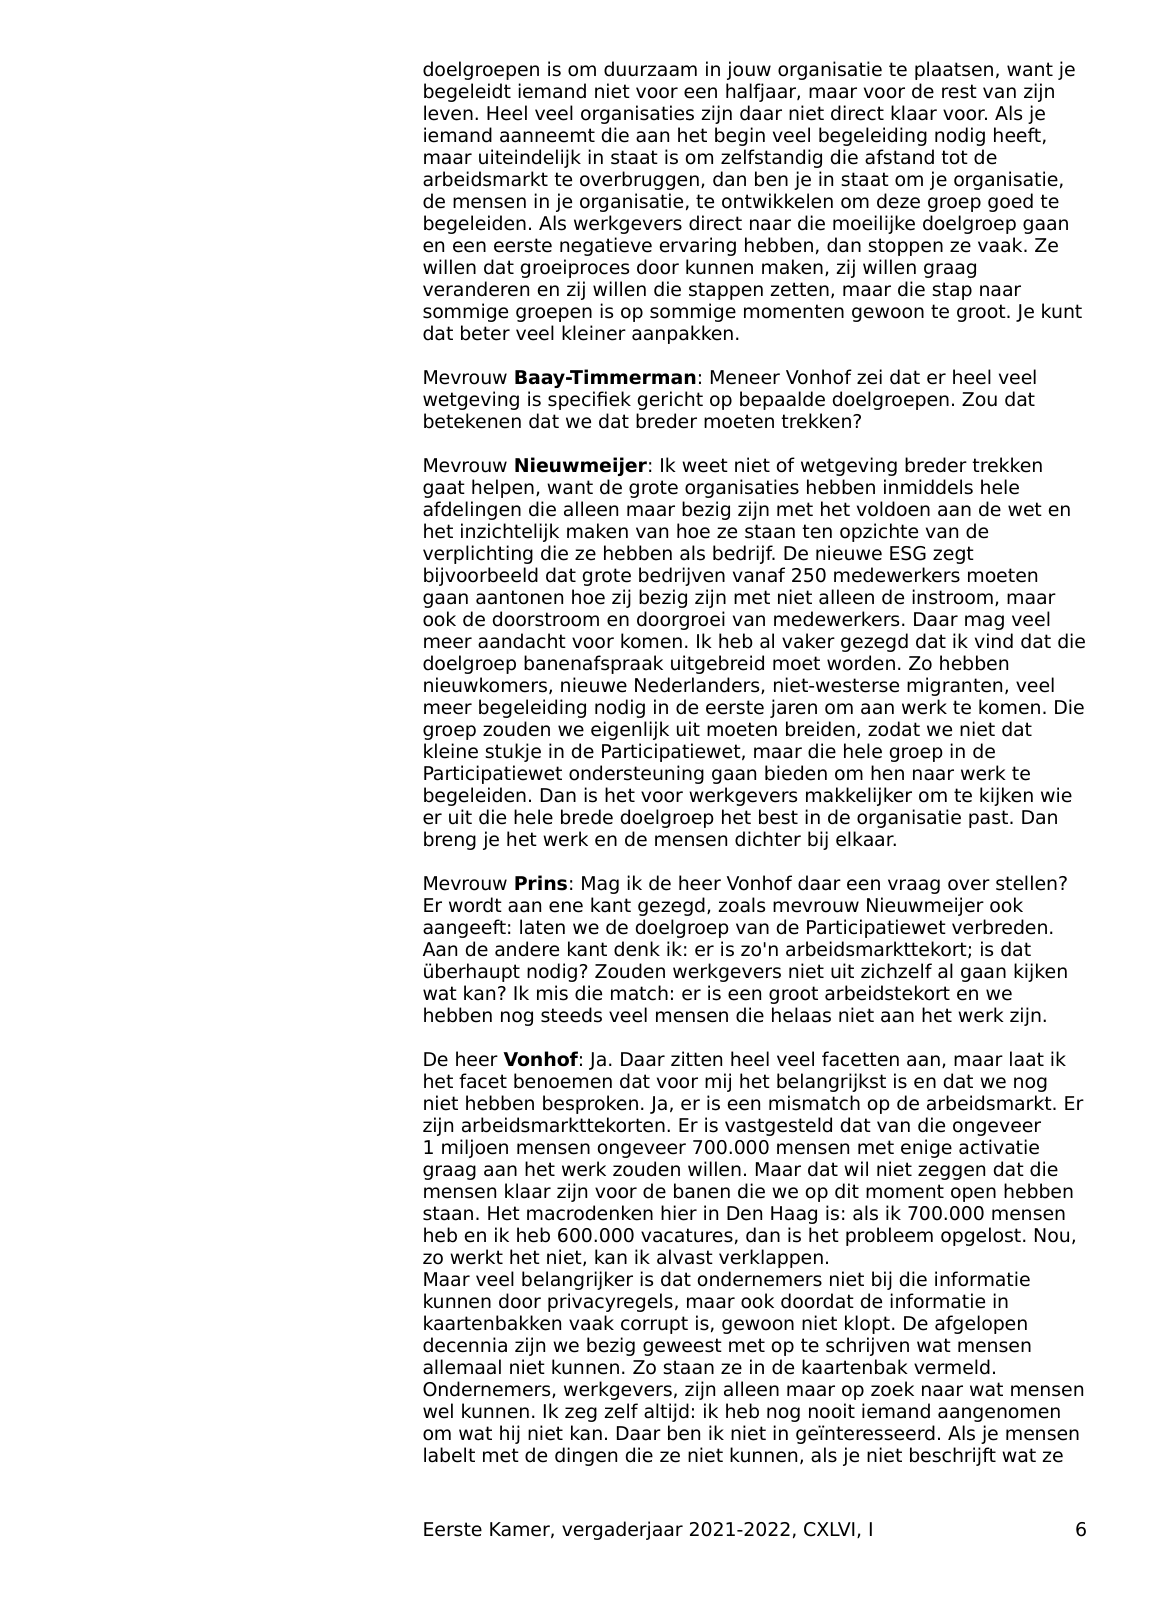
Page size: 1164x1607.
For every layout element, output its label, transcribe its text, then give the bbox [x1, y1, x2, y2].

text Mevrouw Prins: Mag ik de heer Vonhof daar een vraag over stellen? Er wordt aan ene kant gezegd, zoals mevrouw Nieuwmeijer ook aangeeft: laten we de doelgroep van de Participatiewet verbreden. Aan de andere kant denk ik: er is zo'n arbeidsmarkttekort; is dat überhaupt nodig? Zouden werkgevers niet uit zichzelf al gaan kijken wat kan? Ik mis die match: er is een groot arbeidstekort en we hebben nog steeds veel mensen die helaas niet aan het werk zijn. [422, 873, 1087, 1027]
text Mevrouw Nieuwmeijer: Ik weet niet of wetgeving breder trekken gaat helpen, want de grote organisaties hebben inmiddels hele afdelingen die alleen maar bezig zijn met het voldoen aan de wet en het inzichtelijk maken van hoe ze staan ten opzichte van de verplichting die ze hebben als bedrijf. De nieuwe ESG zegt bijvoorbeeld dat grote bedrijven vanaf 250 medewerkers moeten gaan aantonen hoe zij bezig zijn met niet alleen de instroom, maar ook de doorstroom en doorgroei van medewerkers. Daar mag veel meer aandacht voor komen. Ik heb al vaker gezegd dat ik vind dat die doelgroep banenafspraak uitgebreid moet worden. Zo hebben nieuwkomers, nieuwe Nederlanders, niet-westerse migranten, veel meer begeleiding nodig in de eerste jaren om aan werk te komen. Die groep zouden we eigenlijk uit moeten breiden, zodat we niet dat kleine stukje in de Participatiewet, maar die hele groep in de Participatiewet ondersteuning gaan bieden om hen naar werk te begeleiden. Dan is het voor werkgevers makkelijker om te kijken wie er uit die hele brede doelgroep het best in de organisatie past. Dan breng je het werk en de mensen dichter bij elkaar. [422, 455, 1087, 851]
text Maar veel belangrijker is dat ondernemers niet bij die informatie kunnen door privacyregels, maar ook doordat de informatie in kaartenbakken vaak corrupt is, gewoon niet klopt. De afgelopen decennia zijn we bezig geweest met op te schrijven wat mensen allemaal niet kunnen. Zo staan ze in de kaartenbak vermeld. Ondernemers, werkgevers, zijn alleen maar op zoek naar wat mensen wel kunnen. Ik zeg zelf altijd: ik heb nog nooit iemand aangenomen om wat hij niet kan. Daar ben ik niet in geïnteresseerd. Als je mensen labelt met de dingen die ze niet kunnen, als je niet beschrijft wat ze [422, 1269, 1087, 1467]
text De heer Vonhof: Ja. Daar zitten heel veel facetten aan, maar laat ik het facet benoemen dat voor mij het belangrijkst is en dat we nog niet hebben besproken. Ja, er is een mismatch op de arbeidsmarkt. Er zijn arbeidsmarkttekorten. Er is vastgesteld dat van die ongeveer 1 miljoen mensen ongeveer 700.000 mensen met enige activatie graag aan het werk zouden willen. Maar dat wil niet zeggen dat die mensen klaar zijn voor de banen die we op dit moment open hebben staan. Het macrodenken hier in Den Haag is: als ik 700.000 mensen heb en ik heb 600.000 vacatures, dan is het probleem opgelost. Nou, zo werkt het niet, kan ik alvast verklappen. [422, 1049, 1087, 1269]
text Mevrouw Baay-Timmerman: Meneer Vonhof zei dat er heel veel wetgeving is specifiek gericht op bepaalde doelgroepen. Zou dat betekenen dat we dat breder moeten trekken? [422, 367, 1087, 433]
text doelgroepen is om duurzaam in jouw organisatie te plaatsen, want je begeleidt iemand niet voor een halfjaar, maar voor de rest van zijn leven. Heel veel organisaties zijn daar niet direct klaar voor. Als je iemand aanneemt die aan het begin veel begeleiding nodig heeft, maar uiteindelijk in staat is om zelfstandig die afstand tot de arbeidsmarkt te overbruggen, dan ben je in staat om je organisatie, de mensen in je organisatie, te ontwikkelen om deze groep goed te begeleiden. Als werkgevers direct naar die moeilijke doelgroep gaan en een eerste negatieve ervaring hebben, dan stoppen ze vaak. Ze willen dat groeiproces door kunnen maken, zij willen graag veranderen en zij willen die stappen zetten, maar die stap naar sommige groepen is op sommige momenten gewoon te groot. Je kunt dat beter veel kleiner aanpakken. [422, 59, 1087, 345]
